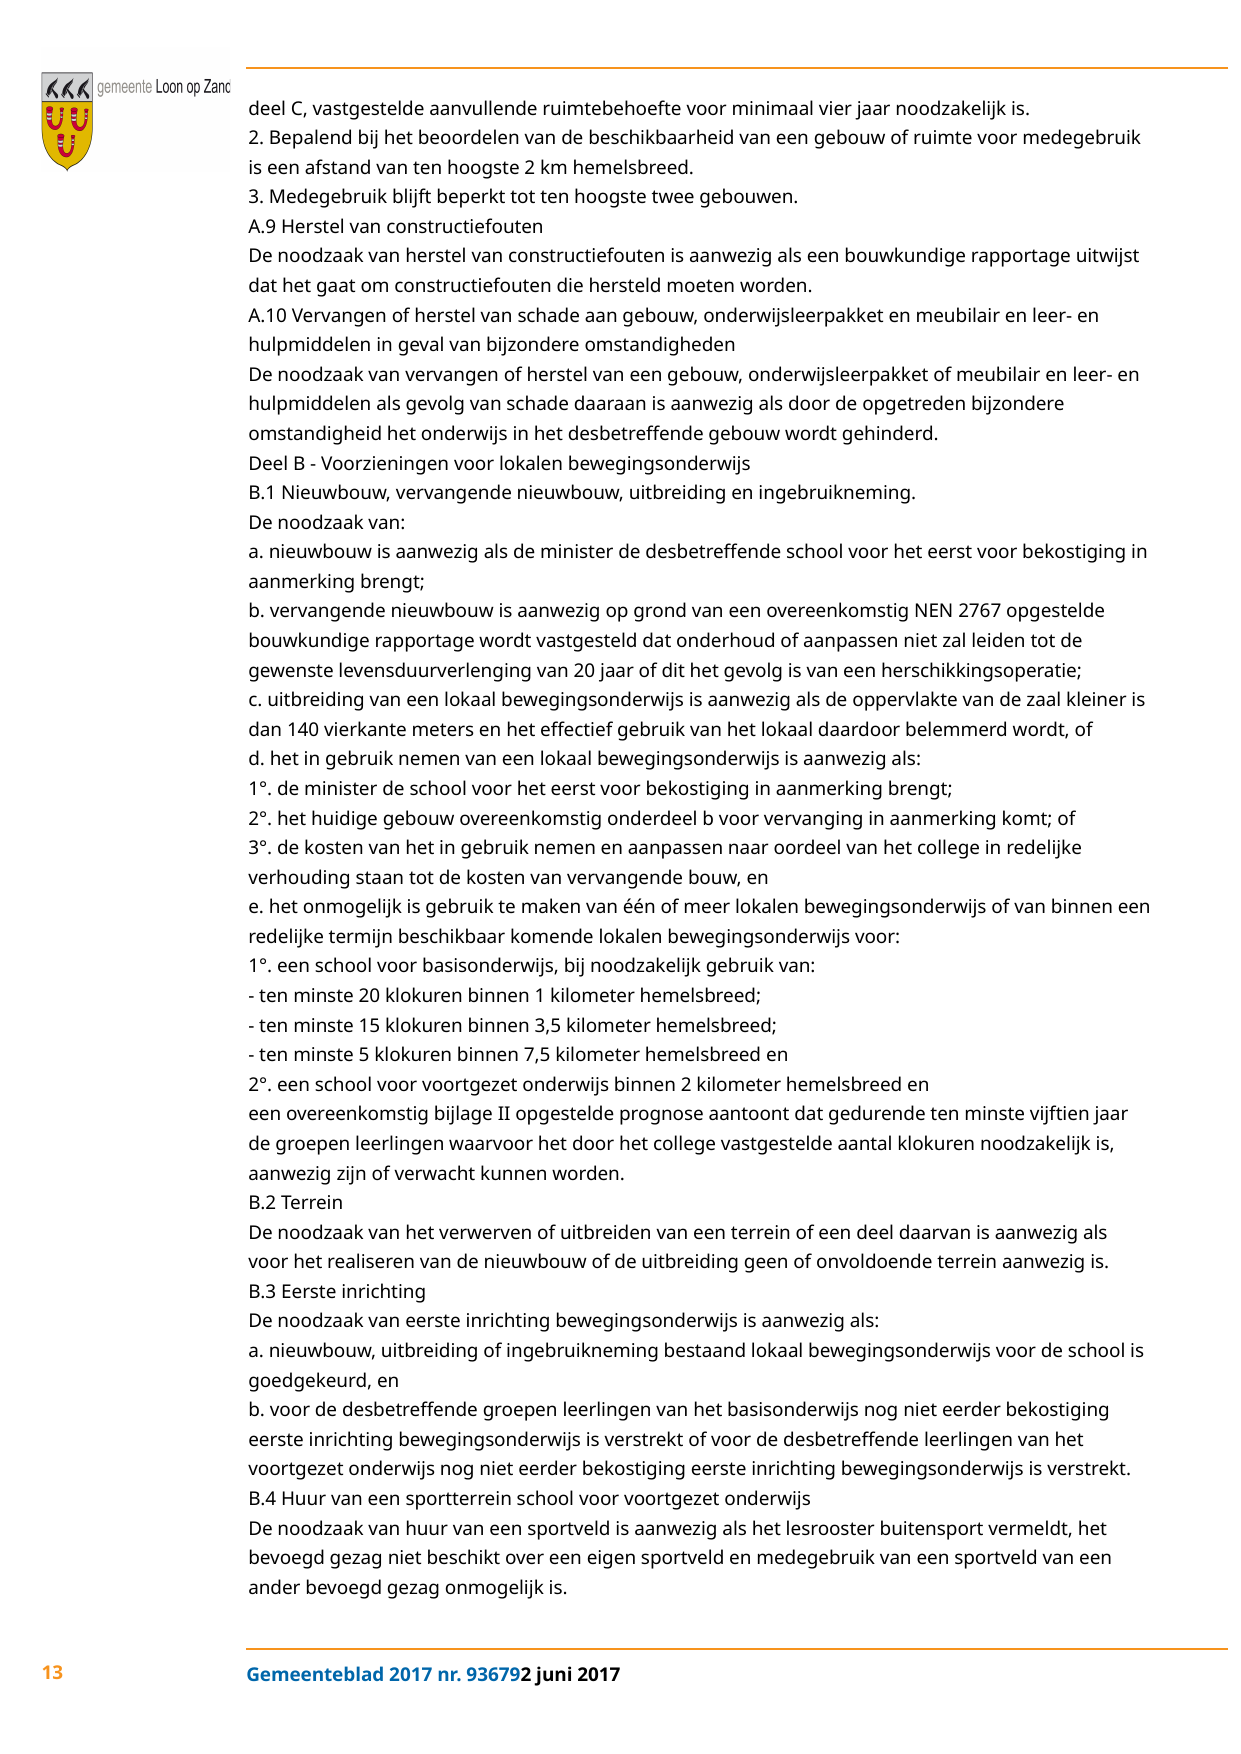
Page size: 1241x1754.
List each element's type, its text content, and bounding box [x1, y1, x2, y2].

text A.9 Herstel van constructiefouten [248, 213, 1152, 239]
text - ten minste 5 klokuren binnen 7,5 kilometer hemelsbreed en [248, 1041, 1152, 1067]
text B.1 Nieuwbouw, vervangende nieuwbouw, uitbreiding en ingebruikneming. [248, 479, 1152, 505]
text a. nieuwbouw, uitbreiding of ingebruikneming bestaand lokaal bewegingsonderwijs voor de school is goedgekeurd, en [248, 1337, 1152, 1393]
text - ten minste 20 klokuren binnen 1 kilometer hemelsbreed; [248, 982, 1152, 1008]
text 1°. de minister de school voor het eerst voor bekostiging in aanmerking brengt; [248, 775, 1152, 801]
text deel C, vastgestelde aanvullende ruimtebehoefte voor minimaal vier jaar noodzakelijk is. [248, 95, 1152, 121]
text b. voor de desbetreffende groepen leerlingen van het basisonderwijs nog niet eerder bekostiging eerste inrichting bewegingsonderwijs is verstrekt of voor de desbetreffende leerlingen van het voortgezet onderwijs nog niet eerder bekostiging eerste inrichting bewegingsonderwijs is verstrekt. [248, 1396, 1152, 1481]
text - ten minste 15 klokuren binnen 3,5 kilometer hemelsbreed; [248, 1012, 1152, 1038]
text De noodzaak van herstel van constructiefouten is aanwezig als een bouwkundige rapportage uitwijst dat het gaat om constructiefouten die hersteld moeten worden. [248, 243, 1152, 298]
text B.4 Huur van een sportterrein school voor voortgezet onderwijs [248, 1485, 1152, 1511]
text a. nieuwbouw is aanwezig als de minister de desbetreffende school voor het eerst voor bekostiging in aanmerking brengt; [248, 538, 1152, 594]
text d. het in gebruik nemen van een lokaal bewegingsonderwijs is aanwezig als: [248, 746, 1152, 771]
text Deel B - Voorzieningen voor lokalen bewegingsonderwijs [248, 450, 1152, 476]
text c. uitbreiding van een lokaal bewegingsonderwijs is aanwezig als de oppervlakte van de zaal kleiner is dan 140 vierkante meters en het effectief gebruik van het lokaal daardoor belemmerd wordt, of [248, 686, 1152, 742]
text b. vervangende nieuwbouw is aanwezig op grond van een overeenkomstig NEN 2767 opgestelde bouwkundige rapportage wordt vastgesteld dat onderhoud of aanpassen niet zal leiden tot de gewenste levensduurverlenging van 20 jaar of dit het gevolg is van een herschikkingsoperatie; [248, 598, 1152, 683]
text De noodzaak van vervangen of herstel van een gebouw, onderwijsleerpakket of meubilair en leer- en hulpmiddelen als gevolg van schade daaraan is aanwezig als door de opgetreden bijzondere omstandigheid het onderwijs in het desbetreffende gebouw wordt gehinderd. [248, 361, 1152, 446]
text De noodzaak van: [248, 509, 1152, 535]
text De noodzaak van eerste inrichting bewegingsonderwijs is aanwezig als: [248, 1308, 1152, 1333]
text 3°. de kosten van het in gebruik nemen en aanpassen naar oordeel van het college in redelijke verhouding staan tot de kosten van vervangende bouw, en [248, 834, 1152, 890]
text 2. Bepalend bij het beoordelen van de beschikbaarheid van een gebouw of ruimte voor medegebruik is een afstand van ten hoogste 2 km hemelsbreed. [248, 124, 1152, 180]
text 2°. het huidige gebouw overeenkomstig onderdeel b voor vervanging in aanmerking komt; of [248, 805, 1152, 831]
text De noodzaak van huur van een sportveld is aanwezig als het lesrooster buitensport vermeldt, het bevoegd gezag niet beschikt over een eigen sportveld en medegebruik van een sportveld van een ander bevoegd gezag onmogelijk is. [248, 1515, 1152, 1600]
text 1°. een school voor basisonderwijs, bij noodzakelijk gebruik van: [248, 953, 1152, 978]
text B.2 Terrein [248, 1189, 1152, 1215]
text De noodzaak van het verwerven of uitbreiden van een terrein of een deel daarvan is aanwezig als voor het realiseren van de nieuwbouw of de uitbreiding geen of onvoldoende terrein aanwezig is. [248, 1219, 1152, 1274]
text A.10 Vervangen of herstel van schade aan gebouw, onderwijsleerpakket en meubilair en leer- en hulpmiddelen in geval van bijzondere omstandigheden [248, 302, 1152, 357]
text e. het onmogelijk is gebruik te maken van één of meer lokalen bewegingsonderwijs of van binnen een redelijke termijn beschikbaar komende lokalen bewegingsonderwijs voor: [248, 893, 1152, 949]
text 3. Medegebruik blijft beperkt tot ten hoogste twee gebouwen. [248, 183, 1152, 209]
text een overeenkomstig bijlage II opgestelde prognose aantoont dat gedurende ten minste vijftien jaar de groepen leerlingen waarvoor het door het college vastgestelde aantal klokuren noodzakelijk is, aanwezig zijn of verwacht kunnen worden. [248, 1101, 1152, 1186]
text 2°. een school voor voortgezet onderwijs binnen 2 kilometer hemelsbreed en [248, 1071, 1152, 1097]
text B.3 Eerste inrichting [248, 1278, 1152, 1304]
picture [41, 47, 231, 172]
